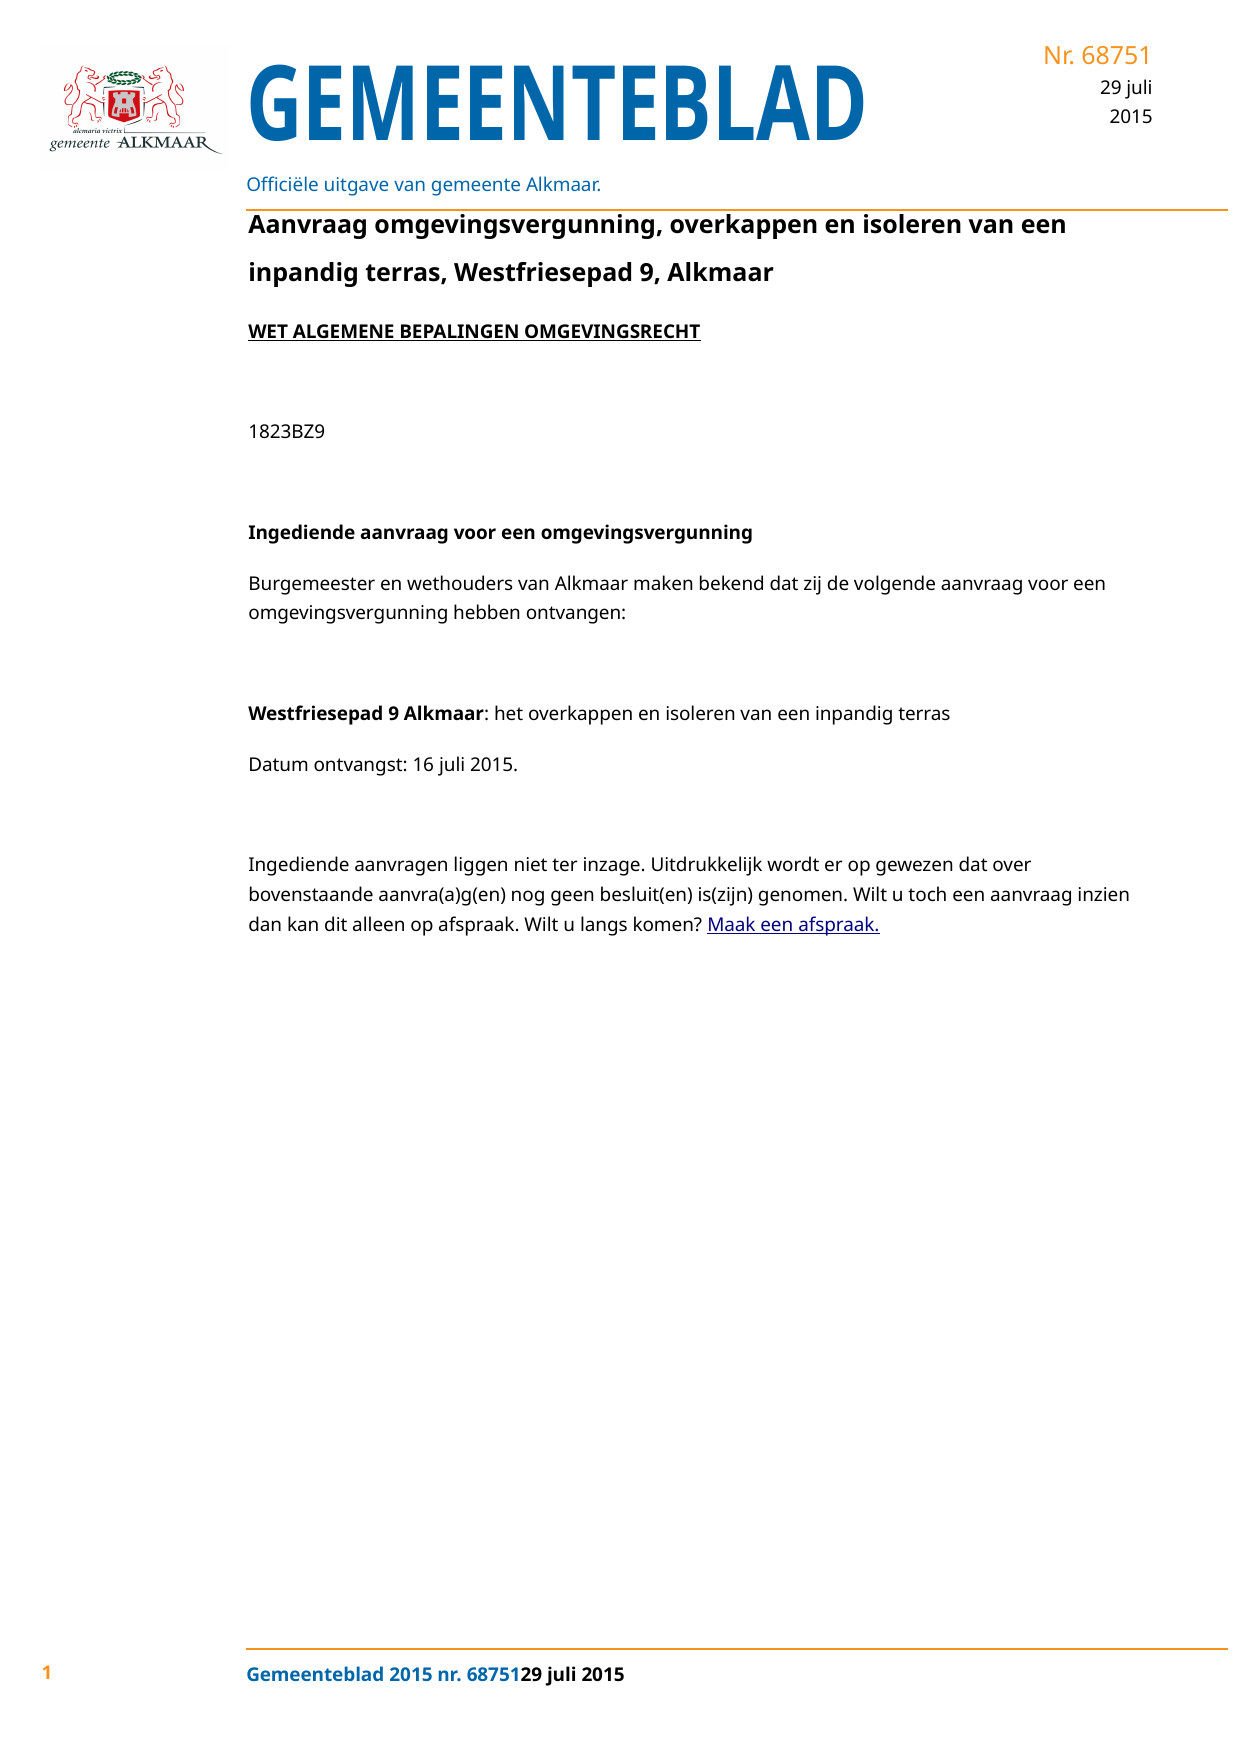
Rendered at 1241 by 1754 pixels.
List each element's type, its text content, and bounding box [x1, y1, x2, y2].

text WET ALGEMENE BEPALINGEN OMGEVINGSRECHT [248, 318, 1152, 344]
text Ingediende aanvragen liggen niet ter inzage. Uitdrukkelijk wordt er op gewezen dat over bovenstaande aanvra(a)g(en) nog geen besluit(en) is(zijn) genomen. Wilt u toch een aanvraag inzien dan kan dit alleen op afspraak. Wilt u langs komen? Maak een afspraak. [248, 852, 1152, 937]
text Ingediende aanvraag voor een omgevingsvergunning [248, 519, 1152, 545]
text Westfriesepad 9 Alkmaar: het overkappen en isoleren van een inpandig terras [248, 700, 1152, 726]
text Burgemeester en wethouders van Alkmaar maken bekend dat zij de volgende aanvraag voor een omgevingsvergunning hebben ontvangen: [248, 570, 1152, 625]
picture [41, 47, 231, 172]
text Datum ontvangst: 16 juli 2015. [248, 751, 1152, 777]
text Aanvraag omgevingsvergunning, overkappen en isoleren van een inpandig terras, Westfriesepad 9, Alkmaar [248, 211, 1152, 288]
text 1823BZ9 [248, 419, 1152, 444]
